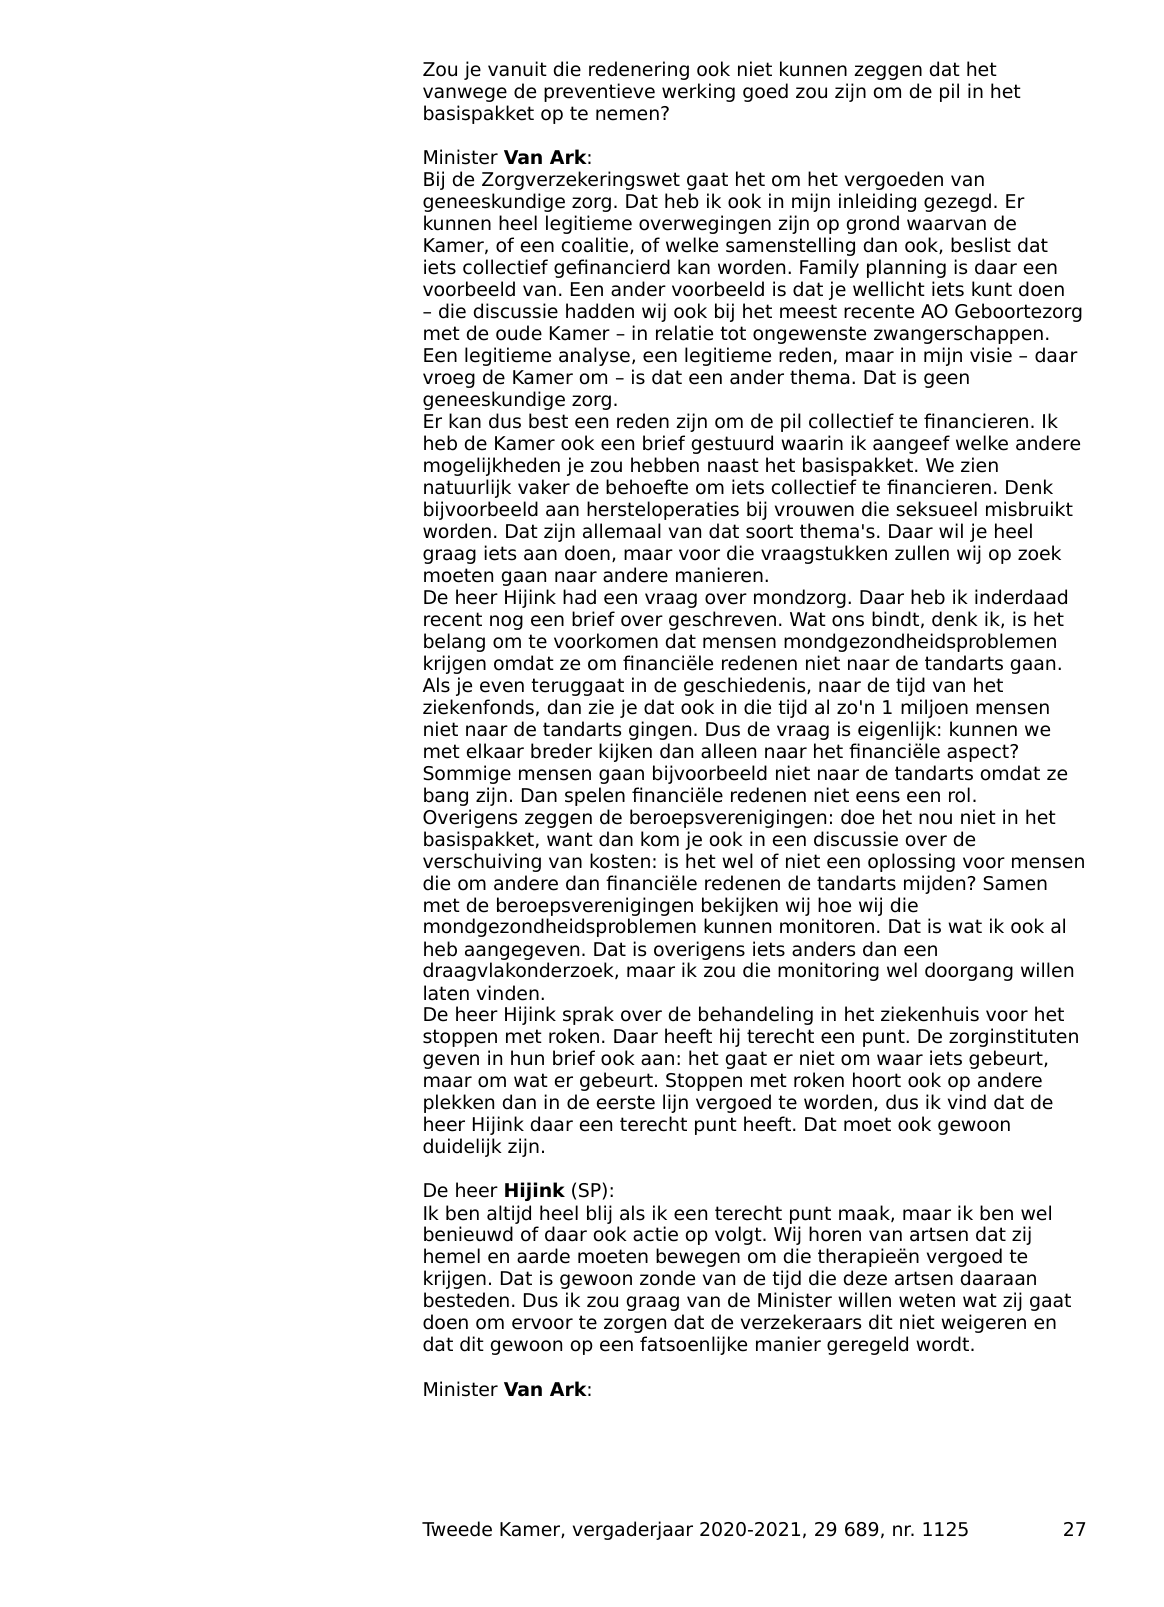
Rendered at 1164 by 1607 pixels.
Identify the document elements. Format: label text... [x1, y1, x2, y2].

text De heer Hijink sprak over de behandeling in het ziekenhuis voor het stoppen met roken. Daar heeft hij terecht een punt. De zorginstituten geven in hun brief ook aan: het gaat er niet om waar iets gebeurt, maar om wat er gebeurt. Stoppen met roken hoort ook op andere plekken dan in de eerste lijn vergoed te worden, dus ik vind dat de heer Hijink daar een terecht punt heeft. Dat moet ook gewoon duidelijk zijn. [422, 1004, 1087, 1158]
text Minister Van Ark: [422, 147, 1087, 169]
text Ik ben altijd heel blij als ik een terecht punt maak, maar ik ben wel benieuwd of daar ook actie op volgt. Wij horen van artsen dat zij hemel en aarde moeten bewegen om die therapieën vergoed te krijgen. Dat is gewoon zonde van de tijd die deze artsen daaraan besteden. Dus ik zou graag van de Minister willen weten wat zij gaat doen om ervoor te zorgen dat de verzekeraars dit niet weigeren en dat dit gewoon op een fatsoenlijke manier geregeld wordt. [422, 1202, 1087, 1356]
text Overigens zeggen de beroepsverenigingen: doe het nou niet in het basispakket, want dan kom je ook in een discussie over de verschuiving van kosten: is het wel of niet een oplossing voor mensen die om andere dan financiële redenen de tandarts mijden? Samen met de beroepsverenigingen bekijken wij hoe wij die mondgezondheidsproblemen kunnen monitoren. Dat is wat ik ook al heb aangegeven. Dat is overigens iets anders dan een draagvlakonderzoek, maar ik zou die monitoring wel doorgang willen laten vinden. [422, 807, 1087, 1004]
text Minister Van Ark: [422, 1378, 1087, 1400]
text De heer Hijink (SP): [422, 1180, 1087, 1202]
text Zou je vanuit die redenering ook niet kunnen zeggen dat het vanwege de preventieve werking goed zou zijn om de pil in het basispakket op te nemen? [422, 59, 1087, 125]
text De heer Hijink had een vraag over mondzorg. Daar heb ik inderdaad recent nog een brief over geschreven. Wat ons bindt, denk ik, is het belang om te voorkomen dat mensen mondgezondheidsproblemen krijgen omdat ze om financiële redenen niet naar de tandarts gaan. Als je even teruggaat in de geschiedenis, naar de tijd van het ziekenfonds, dan zie je dat ook in die tijd al zo'n 1 miljoen mensen niet naar de tandarts gingen. Dus de vraag is eigenlijk: kunnen we met elkaar breder kijken dan alleen naar het financiële aspect? Sommige mensen gaan bijvoorbeeld niet naar de tandarts omdat ze bang zijn. Dan spelen financiële redenen niet eens een rol. [422, 587, 1087, 807]
text Er kan dus best een reden zijn om de pil collectief te financieren. Ik heb de Kamer ook een brief gestuurd waarin ik aangeef welke andere mogelijkheden je zou hebben naast het basispakket. We zien natuurlijk vaker de behoefte om iets collectief te financieren. Denk bijvoorbeeld aan hersteloperaties bij vrouwen die seksueel misbruikt worden. Dat zijn allemaal van dat soort thema's. Daar wil je heel graag iets aan doen, maar voor die vraagstukken zullen wij op zoek moeten gaan naar andere manieren. [422, 411, 1087, 587]
text Bij de Zorgverzekeringswet gaat het om het vergoeden van geneeskundige zorg. Dat heb ik ook in mijn inleiding gezegd. Er kunnen heel legitieme overwegingen zijn op grond waarvan de Kamer, of een coalitie, of welke samenstelling dan ook, beslist dat iets collectief gefinancierd kan worden. Family planning is daar een voorbeeld van. Een ander voorbeeld is dat je wellicht iets kunt doen – die discussie hadden wij ook bij het meest recente AO Geboortezorg met de oude Kamer – in relatie tot ongewenste zwangerschappen. Een legitieme analyse, een legitieme reden, maar in mijn visie – daar vroeg de Kamer om – is dat een ander thema. Dat is geen geneeskundige zorg. [422, 169, 1087, 411]
